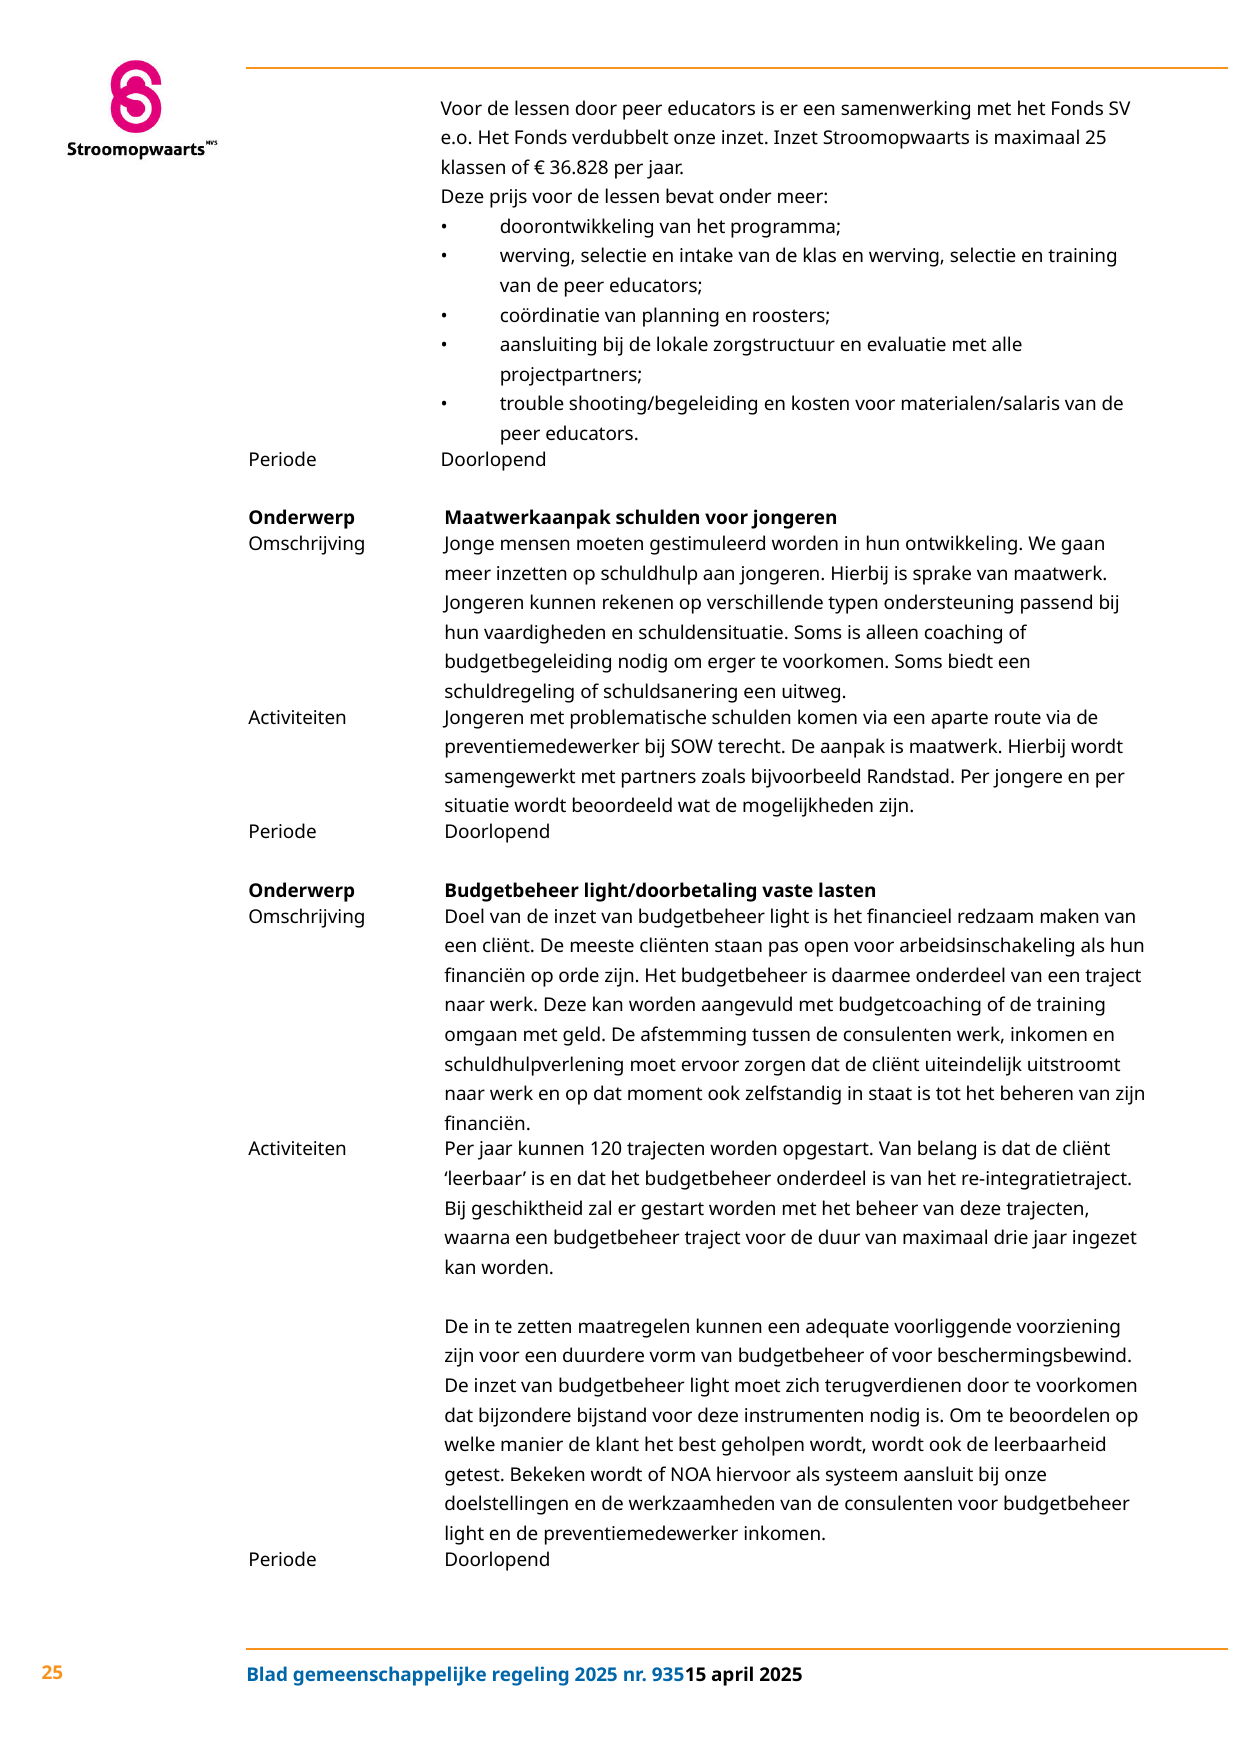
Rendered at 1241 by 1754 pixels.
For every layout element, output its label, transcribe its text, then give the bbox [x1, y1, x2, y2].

table_cell Activiteiten [248, 1136, 444, 1546]
table_cell Doel van de inzet van budgetbeheer light is het financieel redzaam maken van een cliënt. De meeste cliënten staan pas open voor arbeidsinschakeling als hun financiën op orde zijn. Het budgetbeheer is daarmee onderdeel van een traject naar werk. Deze kan worden aangevuld met budgetcoaching of de training omgaan met geld. De afstemming tussen de consulenten werk, inkomen en schuldhulpverlening moet ervoor zorgen dat de cliënt uiteindelijk uitstroomt naar werk en op dat moment ook zelfstandig in staat is tot het beheren van zijn financiën. [444, 903, 1152, 1136]
table_cell [248, 95, 440, 446]
table_header Budgetbeheer light/doorbetaling vaste lasten [444, 877, 1152, 903]
table_cell Periode [248, 446, 440, 472]
table_header Maatwerkaanpak schulden voor jongeren [444, 505, 1152, 530]
table_cell Periode [248, 819, 444, 844]
table_header Onderwerp [248, 505, 444, 530]
table_cell Activiteiten [248, 704, 444, 818]
table_cell Omschrijving [248, 903, 444, 1136]
table_cell Periode [248, 1546, 444, 1572]
table_cell Jonge mensen moeten gestimuleerd worden in hun ontwikkeling. We gaan meer inzetten op schuldhulp aan jongeren. Hierbij is sprake van maatwerk. Jongeren kunnen rekenen op verschillende typen ondersteuning passend bij hun vaardigheden en schuldensituatie. Soms is alleen coaching of budgetbegeleiding nodig om erger te voorkomen. Soms biedt een schuldregeling of schuldsanering een uitweg. [444, 530, 1152, 704]
table_cell Doorlopend [444, 819, 1152, 844]
table_header Onderwerp [248, 877, 444, 903]
table_cell Omschrijving [248, 530, 444, 704]
table_cell Voor de lessen door peer educators is er een samenwerking met het Fonds SV e.o. Het Fonds verdubbelt onze inzet. Inzet Stroomopwaarts is maximaal 25 klassen of € 36.828 per jaar. Deze prijs voor de lessen bevat onder meer: doorontwikkeling van het programma; werving, selectie en intake van de klas en werving, selectie en training van de peer educators; coördinatie van planning en roosters; aansluiting bij de lokale zorgstructuur en evaluatie met alle projectpartners; trouble shooting/begeleiding en kosten voor materialen/salaris van de peer educators. [440, 95, 1152, 446]
picture [41, 47, 231, 172]
table_cell Doorlopend [440, 446, 1152, 472]
table_cell Per jaar kunnen 120 trajecten worden opgestart. Van belang is dat de cliënt ‘leerbaar’ is en dat het budgetbeheer onderdeel is van het re-integratietraject. Bij geschiktheid zal er gestart worden met het beheer van deze trajecten, waarna een budgetbeheer traject voor de duur van maximaal drie jaar ingezet kan worden. De in te zetten maatregelen kunnen een adequate voorliggende voorziening zijn voor een duurdere vorm van budgetbeheer of voor beschermingsbewind. De inzet van budgetbeheer light moet zich terugverdienen door te voorkomen dat bijzondere bijstand voor deze instrumenten nodig is. Om te beoordelen op welke manier de klant het best geholpen wordt, wordt ook de leerbaarheid getest. Bekeken wordt of NOA hiervoor als systeem aansluit bij onze doelstellingen en de werkzaamheden van de consulenten voor budgetbeheer light en de preventiemedewerker inkomen. [444, 1136, 1152, 1546]
table_cell Jongeren met problematische schulden komen via een aparte route via de preventiemedewerker bij SOW terecht. De aanpak is maatwerk. Hierbij wordt samengewerkt met partners zoals bijvoorbeeld Randstad. Per jongere en per situatie wordt beoordeeld wat de mogelijkheden zijn. [444, 704, 1152, 818]
table_cell Doorlopend [444, 1546, 1152, 1572]
